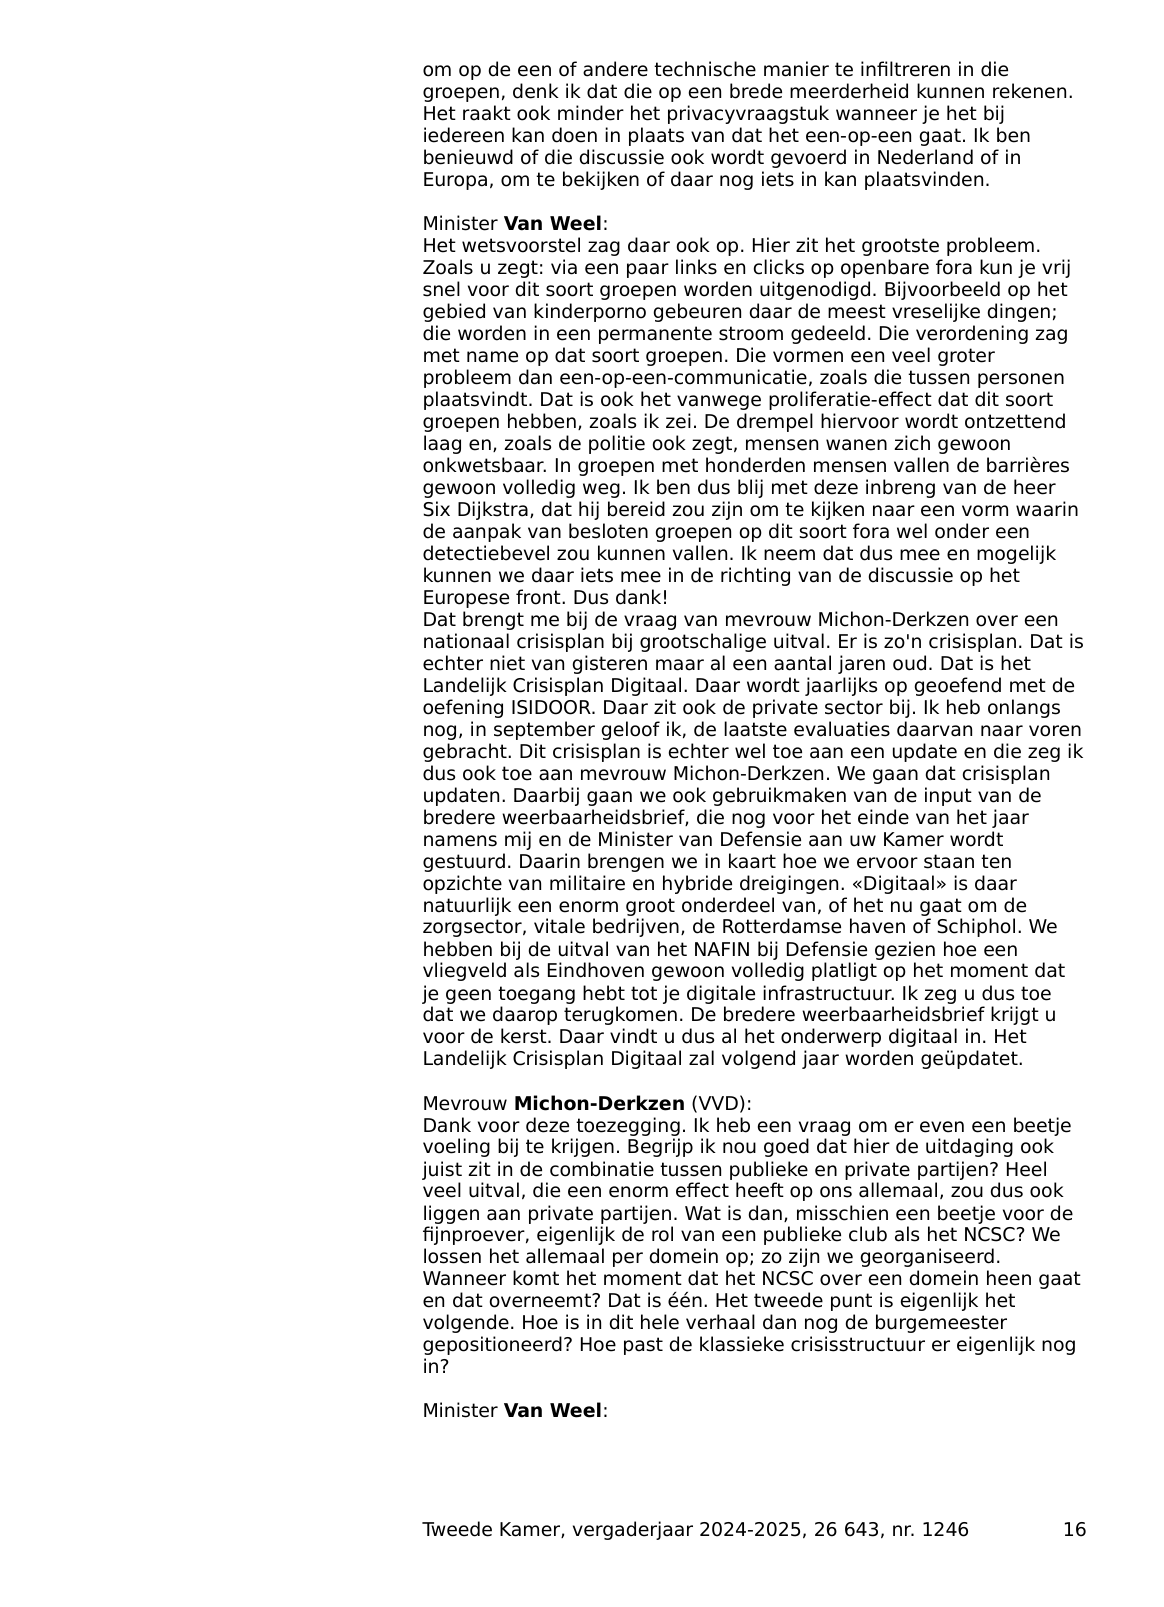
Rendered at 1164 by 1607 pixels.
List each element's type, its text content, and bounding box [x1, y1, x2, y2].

text Minister Van Weel: [422, 1400, 1087, 1422]
text Het wetsvoorstel zag daar ook op. Hier zit het grootste probleem. Zoals u zegt: via een paar links en clicks op openbare fora kun je vrij snel voor dit soort groepen worden uitgenodigd. Bijvoorbeeld op het gebied van kinderporno gebeuren daar de meest vreselijke dingen; die worden in een permanente stroom gedeeld. Die verordening zag met name op dat soort groepen. Die vormen een veel groter probleem dan een-op-een-communicatie, zoals die tussen personen plaatsvindt. Dat is ook het vanwege proliferatie-effect dat dit soort groepen hebben, zoals ik zei. De drempel hiervoor wordt ontzettend laag en, zoals de politie ook zegt, mensen wanen zich gewoon onkwetsbaar. In groepen met honderden mensen vallen de barrières gewoon volledig weg. Ik ben dus blij met deze inbreng van de heer Six Dijkstra, dat hij bereid zou zijn om te kijken naar een vorm waarin de aanpak van besloten groepen op dit soort fora wel onder een detectiebevel zou kunnen vallen. Ik neem dat dus mee en mogelijk kunnen we daar iets mee in de richting van de discussie op het Europese front. Dus dank! [422, 235, 1087, 609]
text Minister Van Weel: [422, 213, 1087, 235]
text Dank voor deze toezegging. Ik heb een vraag om er even een beetje voeling bij te krijgen. Begrijp ik nou goed dat hier de uitdaging ook juist zit in de combinatie tussen publieke en private partijen? Heel veel uitval, die een enorm effect heeft op ons allemaal, zou dus ook liggen aan private partijen. Wat is dan, misschien een beetje voor de fijnproever, eigenlijk de rol van een publieke club als het NCSC? We lossen het allemaal per domein op; zo zijn we georganiseerd. Wanneer komt het moment dat het NCSC over een domein heen gaat en dat overneemt? Dat is één. Het tweede punt is eigenlijk het volgende. Hoe is in dit hele verhaal dan nog de burgemeester gepositioneerd? Hoe past de klassieke crisisstructuur er eigenlijk nog in? [422, 1114, 1087, 1378]
text Dat brengt me bij de vraag van mevrouw Michon-Derkzen over een nationaal crisisplan bij grootschalige uitval. Er is zo'n crisisplan. Dat is echter niet van gisteren maar al een aantal jaren oud. Dat is het Landelijk Crisisplan Digitaal. Daar wordt jaarlijks op geoefend met de oefening ISIDOOR. Daar zit ook de private sector bij. Ik heb onlangs nog, in september geloof ik, de laatste evaluaties daarvan naar voren gebracht. Dit crisisplan is echter wel toe aan een update en die zeg ik dus ook toe aan mevrouw Michon-Derkzen. We gaan dat crisisplan updaten. Daarbij gaan we ook gebruikmaken van de input van de bredere weerbaarheidsbrief, die nog voor het einde van het jaar namens mij en de Minister van Defensie aan uw Kamer wordt gestuurd. Daarin brengen we in kaart hoe we ervoor staan ten opzichte van militaire en hybride dreigingen. «Digitaal» is daar natuurlijk een enorm groot onderdeel van, of het nu gaat om de zorgsector, vitale bedrijven, de Rotterdamse haven of Schiphol. We hebben bij de uitval van het NAFIN bij Defensie gezien hoe een vliegveld als Eindhoven gewoon volledig platligt op het moment dat je geen toegang hebt tot je digitale infrastructuur. Ik zeg u dus toe dat we daarop terugkomen. De bredere weerbaarheidsbrief krijgt u voor de kerst. Daar vindt u dus al het onderwerp digitaal in. Het Landelijk Crisisplan Digitaal zal volgend jaar worden geüpdatet. [422, 609, 1087, 1070]
text om op de een of andere technische manier te infiltreren in die groepen, denk ik dat die op een brede meerderheid kunnen rekenen. Het raakt ook minder het privacyvraagstuk wanneer je het bij iedereen kan doen in plaats van dat het een-op-een gaat. Ik ben benieuwd of die discussie ook wordt gevoerd in Nederland of in Europa, om te bekijken of daar nog iets in kan plaatsvinden. [422, 59, 1087, 191]
text Mevrouw Michon-Derkzen (VVD): [422, 1092, 1087, 1114]
